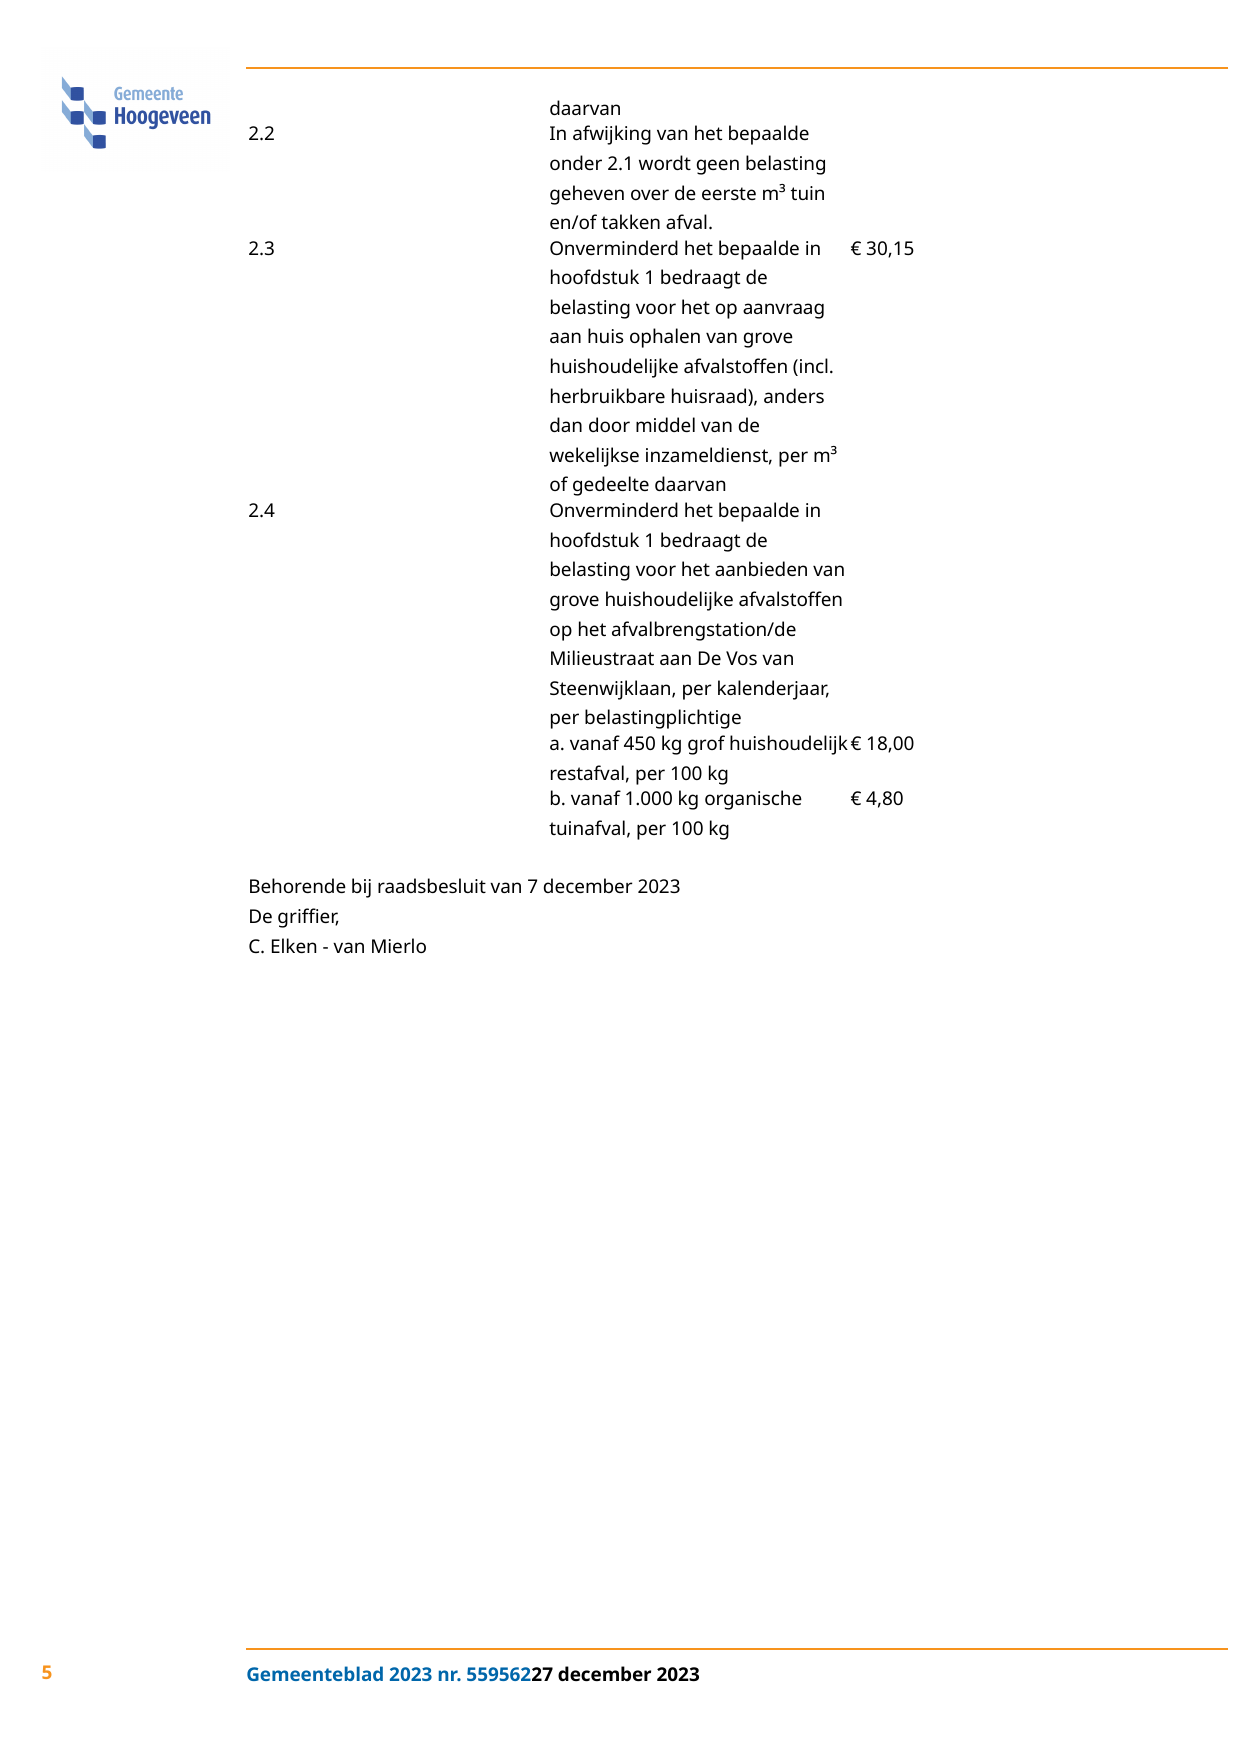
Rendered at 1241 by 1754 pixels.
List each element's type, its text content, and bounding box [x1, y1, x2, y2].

table_cell In afwijking van het bepaalde onder 2.1 wordt geen belasting geheven over de eerste m³ tuin en/of takken afval. [549, 121, 850, 235]
text De griffier, [248, 903, 1152, 929]
picture [41, 47, 231, 172]
table_cell [248, 786, 549, 841]
table_cell Onverminderd het bepaalde in hoofdstuk 1 bedraagt de belasting voor het aanbieden van grove huishoudelijke afvalstoffen op het afvalbrengstation/de Milieustraat aan De Vos van Steenwijklaan, per kalenderjaar, per belastingplichtige [549, 498, 850, 730]
table_cell daarvan [549, 95, 850, 121]
table_cell € 4,80 [850, 786, 1152, 841]
table_cell 2.4 [248, 498, 549, 730]
table_cell 2.3 [248, 235, 549, 497]
table_cell Onverminderd het bepaalde in hoofdstuk 1 bedraagt de belasting voor het op aanvraag aan huis ophalen van grove huishoudelijke afvalstoffen (incl. herbruikbare huisraad), anders dan door middel van de wekelijkse inzameldienst, per m³ of gedeelte daarvan [549, 235, 850, 497]
table_cell 2.2 [248, 121, 549, 235]
table_cell € 30,15 [850, 235, 1152, 497]
table_cell [850, 121, 1152, 235]
table_cell [248, 95, 549, 121]
table_cell a. vanaf 450 kg grof huishoudelijk restafval, per 100 kg [549, 730, 850, 786]
table_cell € 18,00 [850, 730, 1152, 786]
table_cell [850, 498, 1152, 730]
text Behorende bij raadsbesluit van 7 december 2023 [248, 874, 1152, 899]
table_cell [850, 95, 1152, 121]
table_cell b. vanaf 1.000 kg organische tuinafval, per 100 kg [549, 786, 850, 841]
text C. Elken - van Mierlo [248, 933, 1152, 958]
table_cell [248, 730, 549, 786]
